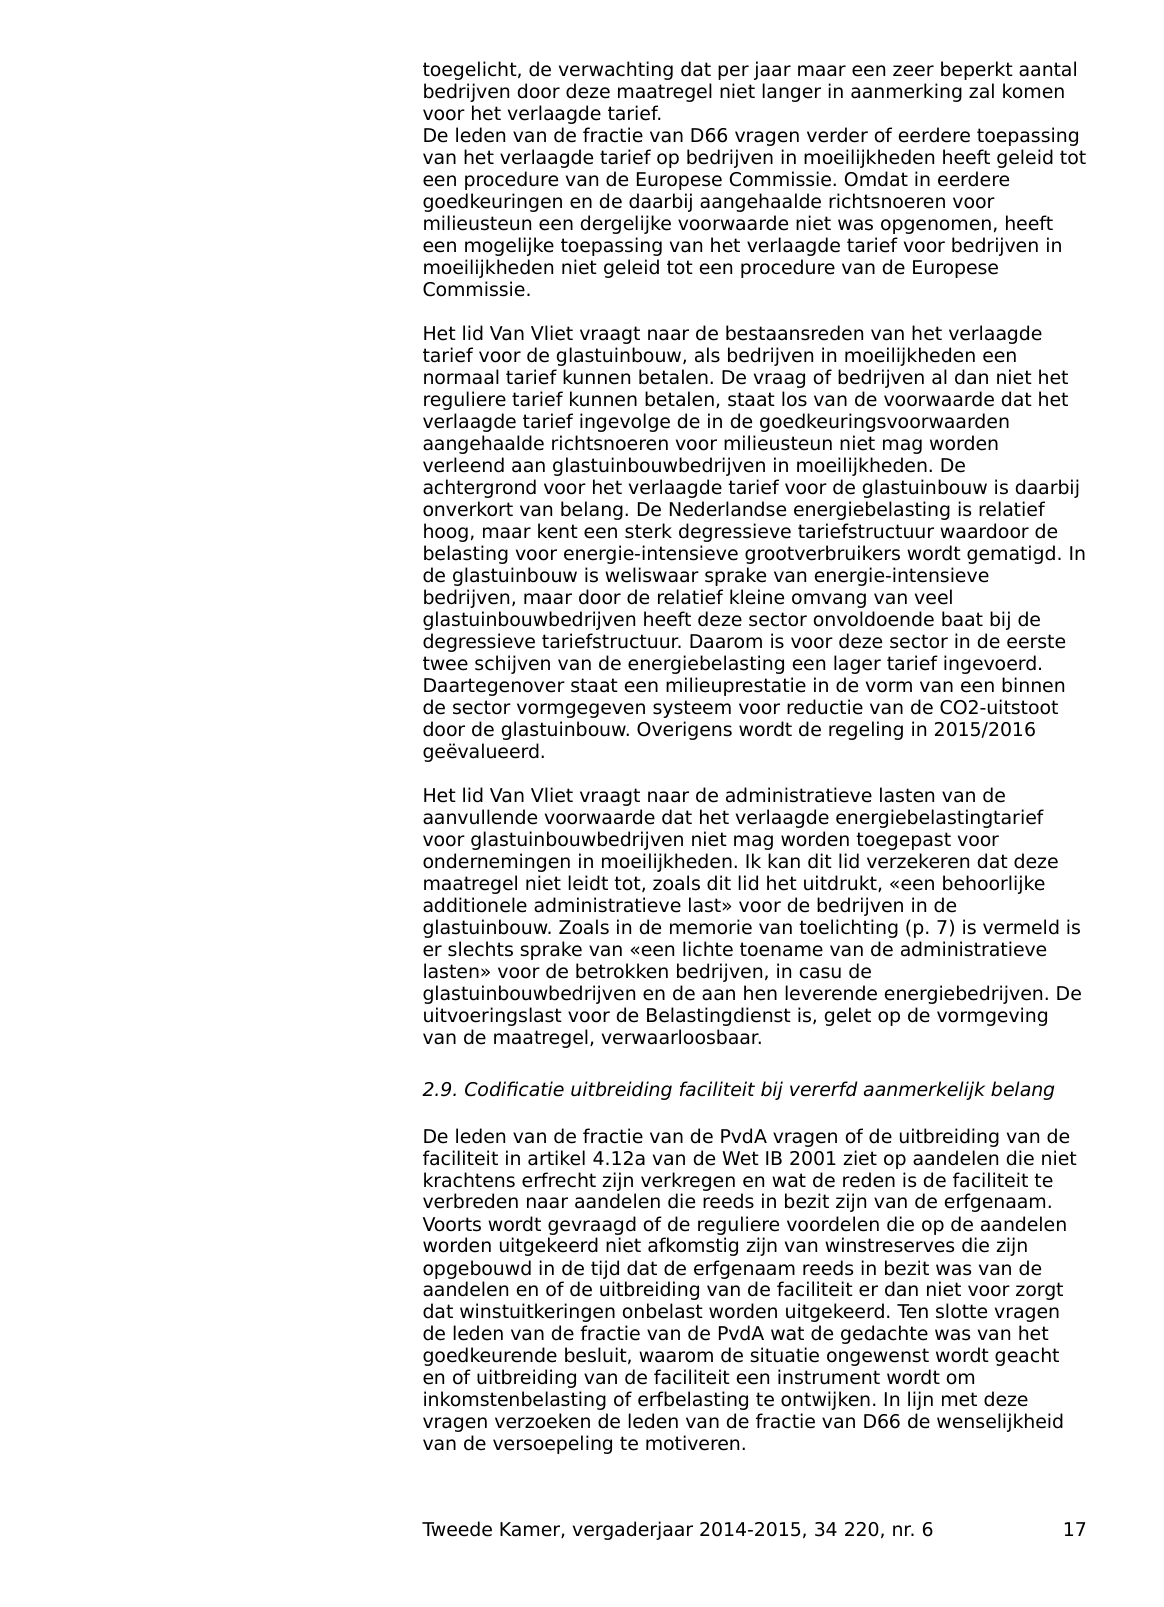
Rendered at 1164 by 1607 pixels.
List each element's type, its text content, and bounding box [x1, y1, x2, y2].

text De leden van de fractie van D66 vragen verder of eerdere toepassing van het verlaagde tarief op bedrijven in moeilijkheden heeft geleid tot een procedure van de Europese Commissie. Omdat in eerdere goedkeuringen en de daarbij aangehaalde richtsnoeren voor milieusteun een dergelijke voorwaarde niet was opgenomen, heeft een mogelijke toepassing van het verlaagde tarief voor bedrijven in moeilijkheden niet geleid tot een procedure van de Europese Commissie. [422, 125, 1087, 301]
text Het lid Van Vliet vraagt naar de administratieve lasten van de aanvullende voorwaarde dat het verlaagde energiebelastingtarief voor glastuinbouwbedrijven niet mag worden toegepast voor ondernemingen in moeilijkheden. Ik kan dit lid verzekeren dat deze maatregel niet leidt tot, zoals dit lid het uitdrukt, «een behoorlijke additionele administratieve last» voor de bedrijven in de glastuinbouw. Zoals in de memorie van toelichting (p. 7) is vermeld is er slechts sprake van «een lichte toename van de administratieve lasten» voor de betrokken bedrijven, in casu de glastuinbouwbedrijven en de aan hen leverende energiebedrijven. De uitvoeringslast voor de Belastingdienst is, gelet op de vormgeving van de maatregel, verwaarloosbaar. [422, 785, 1087, 1048]
text toegelicht, de verwachting dat per jaar maar een zeer beperkt aantal bedrijven door deze maatregel niet langer in aanmerking zal komen voor het verlaagde tarief. [422, 59, 1087, 125]
text De leden van de fractie van de PvdA vragen of de uitbreiding van de faciliteit in artikel 4.12a van de Wet IB 2001 ziet op aandelen die niet krachtens erfrecht zijn verkregen en wat de reden is de faciliteit te verbreden naar aandelen die reeds in bezit zijn van de erfgenaam. Voorts wordt gevraagd of de reguliere voordelen die op de aandelen worden uitgekeerd niet afkomstig zijn van winstreserves die zijn opgebouwd in de tijd dat de erfgenaam reeds in bezit was van de aandelen en of de uitbreiding van de faciliteit er dan niet voor zorgt dat winstuitkeringen onbelast worden uitgekeerd. Ten slotte vragen de leden van de fractie van de PvdA wat de gedachte was van het goedkeurende besluit, waarom de situatie ongewenst wordt geacht en of uitbreiding van de faciliteit een instrument wordt om inkomstenbelasting of erfbelasting te ontwijken. In lijn met deze vragen verzoeken de leden van de fractie van D66 de wenselijkheid van de versoepeling te motiveren. [422, 1126, 1087, 1455]
subtitle 2.9. Codificatie uitbreiding faciliteit bij vererfd aanmerkelijk belang [422, 1078, 1087, 1101]
text Het lid Van Vliet vraagt naar de bestaansreden van het verlaagde tarief voor de glastuinbouw, als bedrijven in moeilijkheden een normaal tarief kunnen betalen. De vraag of bedrijven al dan niet het reguliere tarief kunnen betalen, staat los van de voorwaarde dat het verlaagde tarief ingevolge de in de goedkeuringsvoorwaarden aangehaalde richtsnoeren voor milieusteun niet mag worden verleend aan glastuinbouwbedrijven in moeilijkheden. De achtergrond voor het verlaagde tarief voor de glastuinbouw is daarbij onverkort van belang. De Nederlandse energiebelasting is relatief hoog, maar kent een sterk degressieve tariefstructuur waardoor de belasting voor energie-intensieve grootverbruikers wordt gematigd. In de glastuinbouw is weliswaar sprake van energie-intensieve bedrijven, maar door de relatief kleine omvang van veel glastuinbouwbedrijven heeft deze sector onvoldoende baat bij de degressieve tariefstructuur. Daarom is voor deze sector in de eerste twee schijven van de energiebelasting een lager tarief ingevoerd. Daartegenover staat een milieuprestatie in de vorm van een binnen de sector vormgegeven systeem voor reductie van de CO2-uitstoot door de glastuinbouw. Overigens wordt de regeling in 2015/2016 geëvalueerd. [422, 323, 1087, 763]
